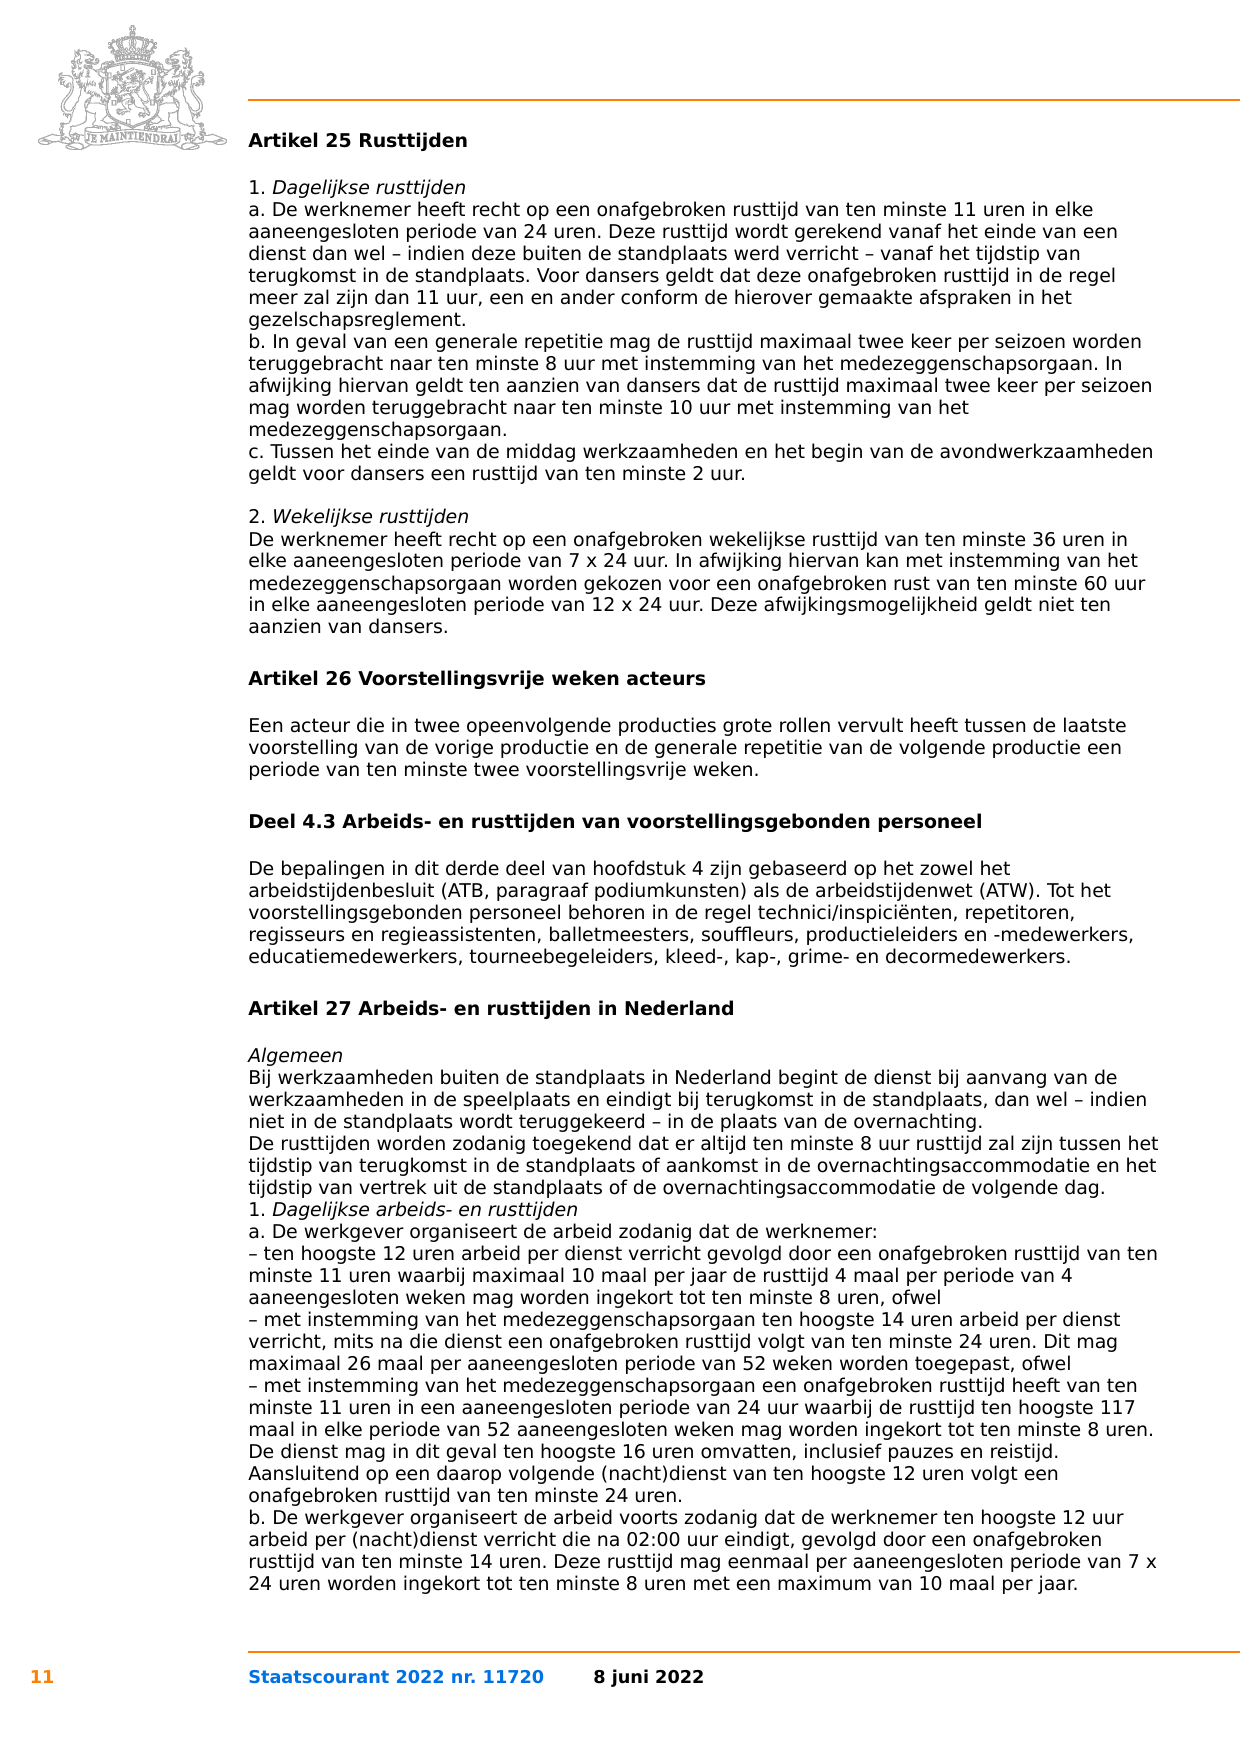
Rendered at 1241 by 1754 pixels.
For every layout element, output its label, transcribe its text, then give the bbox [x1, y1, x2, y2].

text De rusttijden worden zodanig toegekend dat er altijd ten minste 8 uur rusttijd zal zijn tussen het tijdstip van terugkomst in de standplaats of aankomst in de overnachtingsaccommodatie en het tijdstip van vertrek uit de standplaats of de overnachtingsaccommodatie de volgende dag. [248, 1133, 1163, 1199]
text De werknemer heeft recht op een onafgebroken wekelijkse rusttijd van ten minste 36 uren in elke aaneengesloten periode van 7 x 24 uur. In afwijking hiervan kan met instemming van het medezeggenschapsorgaan worden gekozen voor een onafgebroken rust van ten minste 60 uur in elke aaneengesloten periode van 12 x 24 uur. Deze afwijkingsmogelijkheid geldt niet ten aanzien van dansers. [248, 528, 1163, 638]
text 1. Dagelijkse arbeids- en rusttijden [248, 1199, 1163, 1221]
subtitle Artikel 25 Rusttijden [248, 130, 1163, 152]
text c. Tussen het einde van de middag werkzaamheden en het begin van de avondwerkzaamheden geldt voor dansers een rusttijd van ten minste 2 uur. [248, 441, 1163, 484]
text a. De werknemer heeft recht op een onafgebroken rusttijd van ten minste 11 uren in elke aaneengesloten periode van 24 uren. Deze rusttijd wordt gerekend vanaf het einde van een dienst dan wel – indien deze buiten de standplaats werd verricht – vanaf het tijdstip van terugkomst in de standplaats. Voor dansers geldt dat deze onafgebroken rusttijd in de regel meer zal zijn dan 11 uur, een en ander conform de hierover gemaakte afspraken in het gezelschapsreglement. [248, 199, 1163, 331]
text Bij werkzaamheden buiten de standplaats in Nederland begint de dienst bij aanvang van de werkzaamheden in de speelplaats en eindigt bij terugkomst in de standplaats, dan wel – indien niet in de standplaats wordt teruggekeerd – in de plaats van de overnachting. [248, 1067, 1163, 1133]
text 1. Dagelijkse rusttijden [248, 177, 1163, 199]
text De bepalingen in dit derde deel van hoofdstuk 4 zijn gebaseerd op het zowel het arbeidstijdenbesluit (ATB, paragraaf podiumkunsten) als de arbeidstijdenwet (ATW). Tot het voorstellingsgebonden personeel behoren in de regel technici/inspiciënten, repetitoren, regisseurs en regieassistenten, balletmeesters, souffleurs, productieleiders en -medewerkers, educatiemedewerkers, tourneebegeleiders, kleed-, kap-, grime- en decormedewerkers. [248, 858, 1163, 968]
text Algemeen [248, 1045, 1163, 1067]
subtitle Artikel 27 Arbeids- en rusttijden in Nederland [248, 998, 1163, 1020]
text a. De werkgever organiseert de arbeid zodanig dat de werknemer: [248, 1221, 1163, 1243]
text – met instemming van het medezeggenschapsorgaan een onafgebroken rusttijd heeft van ten minste 11 uren in een aaneengesloten periode van 24 uur waarbij de rusttijd ten hoogste 117 maal in elke periode van 52 aaneengesloten weken mag worden ingekort tot ten minste 8 uren. De dienst mag in dit geval ten hoogste 16 uren omvatten, inclusief pauzes en reistijd. Aansluitend op een daarop volgende (nacht)dienst van ten hoogste 12 uren volgt een onafgebroken rusttijd van ten minste 24 uren. [248, 1375, 1163, 1507]
text 2. Wekelijkse rusttijden [248, 506, 1163, 528]
text – met instemming van het medezeggenschapsorgaan ten hoogste 14 uren arbeid per dienst verricht, mits na die dienst een onafgebroken rusttijd volgt van ten minste 24 uren. Dit mag maximaal 26 maal per aaneengesloten periode van 52 weken worden toegepast, ofwel [248, 1309, 1163, 1375]
picture [38, 25, 227, 150]
subtitle Deel 4.3 Arbeids- en rusttijden van voorstellingsgebonden personeel [248, 811, 1163, 833]
text b. De werkgever organiseert de arbeid voorts zodanig dat de werknemer ten hoogste 12 uur arbeid per (nacht)dienst verricht die na 02:00 uur eindigt, gevolgd door een onafgebroken rusttijd van ten minste 14 uren. Deze rusttijd mag eenmaal per aaneengesloten periode van 7 x 24 uren worden ingekort tot ten minste 8 uren met een maximum van 10 maal per jaar. [248, 1507, 1163, 1594]
text – ten hoogste 12 uren arbeid per dienst verricht gevolgd door een onafgebroken rusttijd van ten minste 11 uren waarbij maximaal 10 maal per jaar de rusttijd 4 maal per periode van 4 aaneengesloten weken mag worden ingekort tot ten minste 8 uren, ofwel [248, 1243, 1163, 1309]
text Een acteur die in twee opeenvolgende producties grote rollen vervult heeft tussen de laatste voorstelling van de vorige productie en de generale repetitie van de volgende productie een periode van ten minste twee voorstellingsvrije weken. [248, 715, 1163, 781]
subtitle Artikel 26 Voorstellingsvrije weken acteurs [248, 668, 1163, 690]
text b. In geval van een generale repetitie mag de rusttijd maximaal twee keer per seizoen worden teruggebracht naar ten minste 8 uur met instemming van het medezeggenschapsorgaan. In afwijking hiervan geldt ten aanzien van dansers dat de rusttijd maximaal twee keer per seizoen mag worden teruggebracht naar ten minste 10 uur met instemming van het medezeggenschapsorgaan. [248, 331, 1163, 441]
